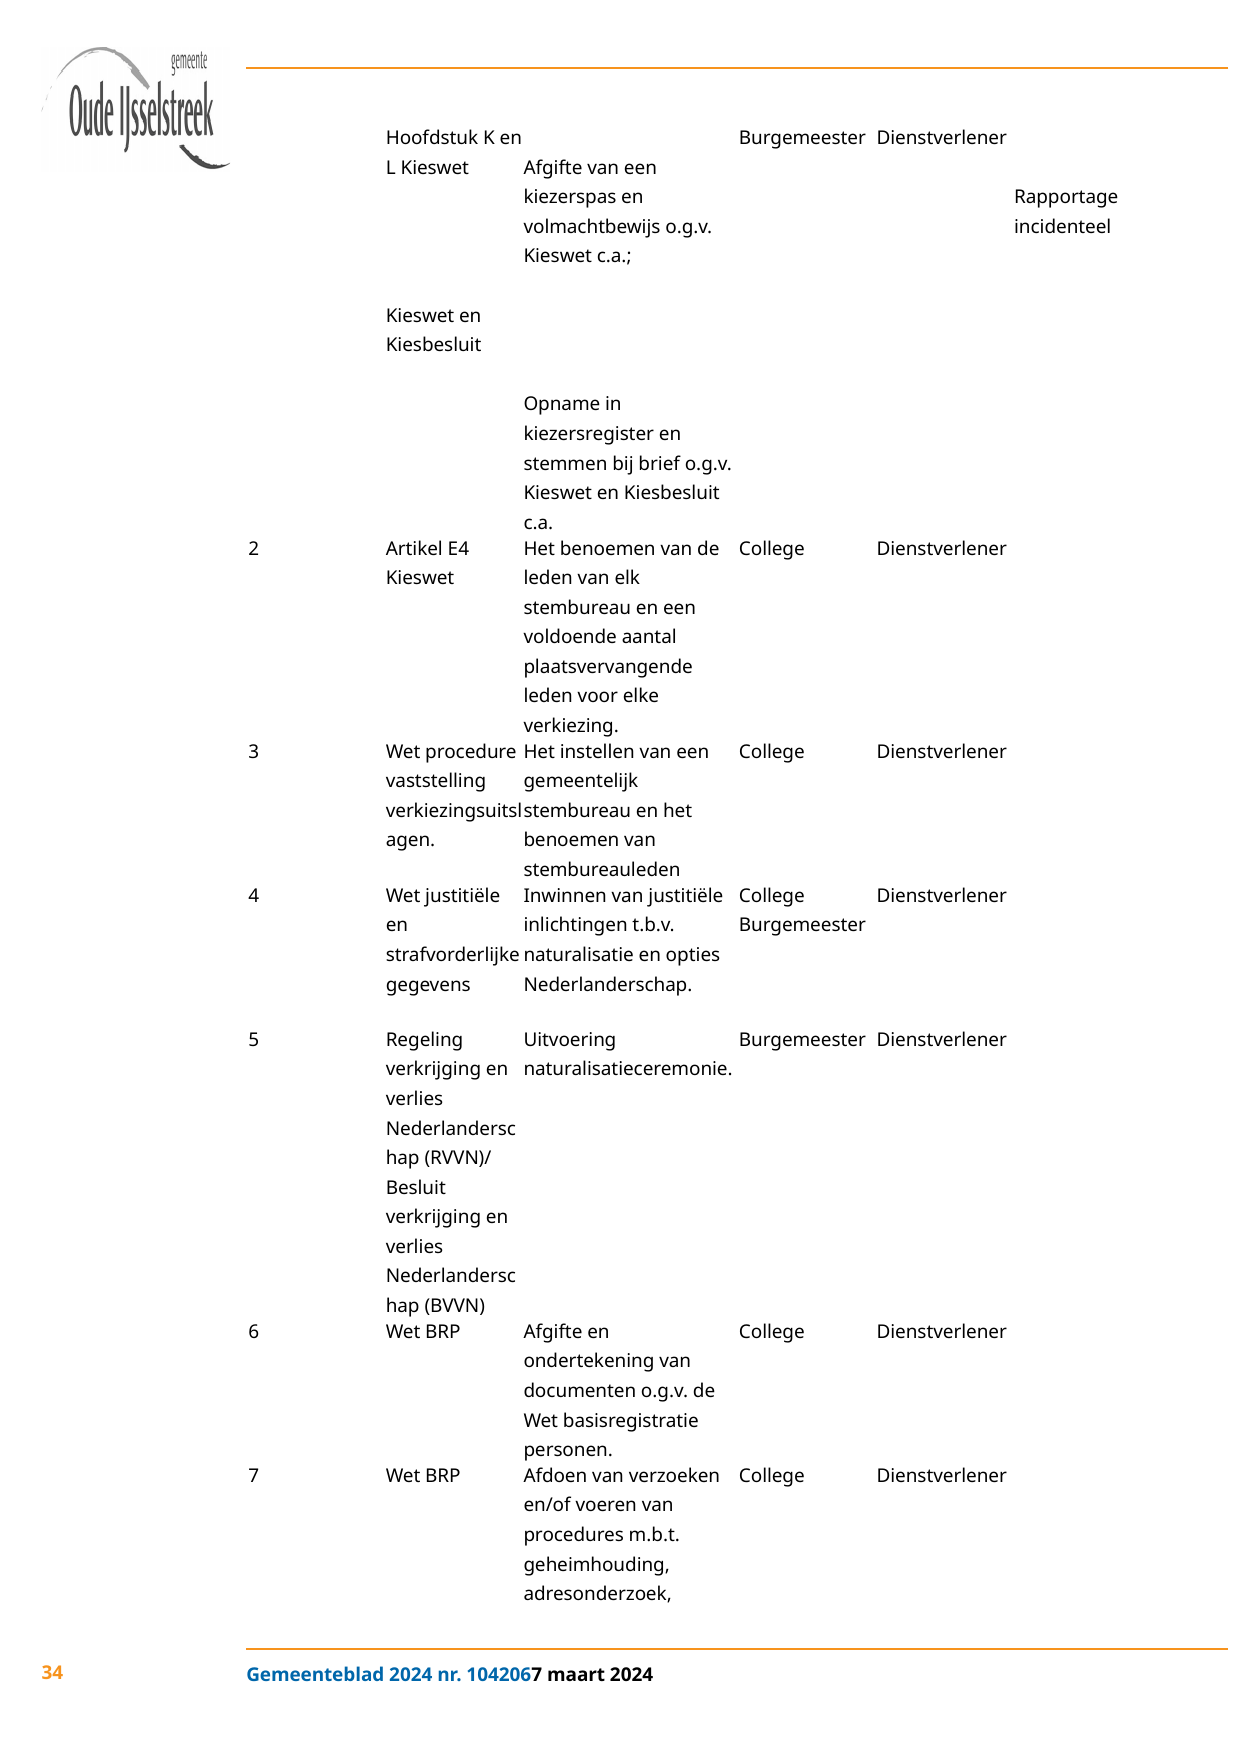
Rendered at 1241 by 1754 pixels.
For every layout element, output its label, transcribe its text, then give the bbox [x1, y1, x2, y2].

table_cell 3 [248, 738, 386, 882]
table_cell Dienstverlener [876, 95, 1014, 535]
table_cell Dienstverlener [876, 1026, 1014, 1318]
table_cell Inwinnen van justitiële inlichtingen t.b.v. naturalisatie en opties Nederlanderschap. [523, 882, 739, 1026]
table_cell Wet BRP [386, 1318, 523, 1462]
table_cell College [739, 738, 876, 882]
table_cell Dienstverlener [876, 1462, 1014, 1606]
table_cell Afgifte van een kiezerspas en volmachtbewijs o.g.v. Kieswet c.a.; Opname in kiezersregister en stemmen bij brief o.g.v. Kieswet en Kiesbesluit c.a. [523, 95, 739, 535]
table_cell [1014, 1026, 1152, 1318]
table_cell 6 [248, 1318, 386, 1462]
table_cell 4 [248, 882, 386, 1026]
table_cell Regeling verkrijging en verlies Nederlanderschap (RVVN)/ Besluit verkrijging en verlies Nederlanderschap (BVVN) [386, 1026, 523, 1318]
table_cell Artikel E4 Kieswet [386, 535, 523, 738]
table_cell 5 [248, 1026, 386, 1318]
table_cell 7 [248, 1462, 386, 1606]
table_cell [1014, 882, 1152, 1026]
table_cell Dienstverlener [876, 882, 1014, 1026]
table_cell College [739, 1462, 876, 1606]
table_cell Rapportage incidenteel [1014, 95, 1152, 535]
table_cell College [739, 535, 876, 738]
table_cell Het instellen van een gemeentelijk stembureau en het benoemen van stembureauleden [523, 738, 739, 882]
table_cell Afdoen van verzoeken en/of voeren van procedures m.b.t. geheimhouding, adresonderzoek, [523, 1462, 739, 1606]
table_cell [1014, 535, 1152, 738]
table_cell [1014, 1462, 1152, 1606]
table_cell Dienstverlener [876, 738, 1014, 882]
table_cell College [739, 1318, 876, 1462]
table_cell Dienstverlener [876, 535, 1014, 738]
table_cell Hoofdstuk K en L Kieswet Kieswet en Kiesbesluit [386, 95, 523, 535]
table_cell Dienstverlener [876, 1318, 1014, 1462]
picture [41, 47, 231, 172]
table_cell Wet BRP [386, 1462, 523, 1606]
table_cell College Burgemeester [739, 882, 876, 1026]
table_cell [1014, 738, 1152, 882]
table_cell Wet procedure vaststelling verkiezingsuitslagen. [386, 738, 523, 882]
table_cell [248, 95, 386, 535]
table_cell Burgemeester [739, 95, 876, 535]
table_cell Wet justitiële en strafvorderlijke gegevens [386, 882, 523, 1026]
table_cell Afgifte en ondertekening van documenten o.g.v. de Wet basisregistratie personen. [523, 1318, 739, 1462]
table_cell Het benoemen van de leden van elk stembureau en een voldoende aantal plaatsvervangende leden voor elke verkiezing. [523, 535, 739, 738]
table_cell 2 [248, 535, 386, 738]
table_cell Burgemeester [739, 1026, 876, 1318]
table_cell [1014, 1318, 1152, 1462]
table_cell Uitvoering naturalisatieceremonie. [523, 1026, 739, 1318]
